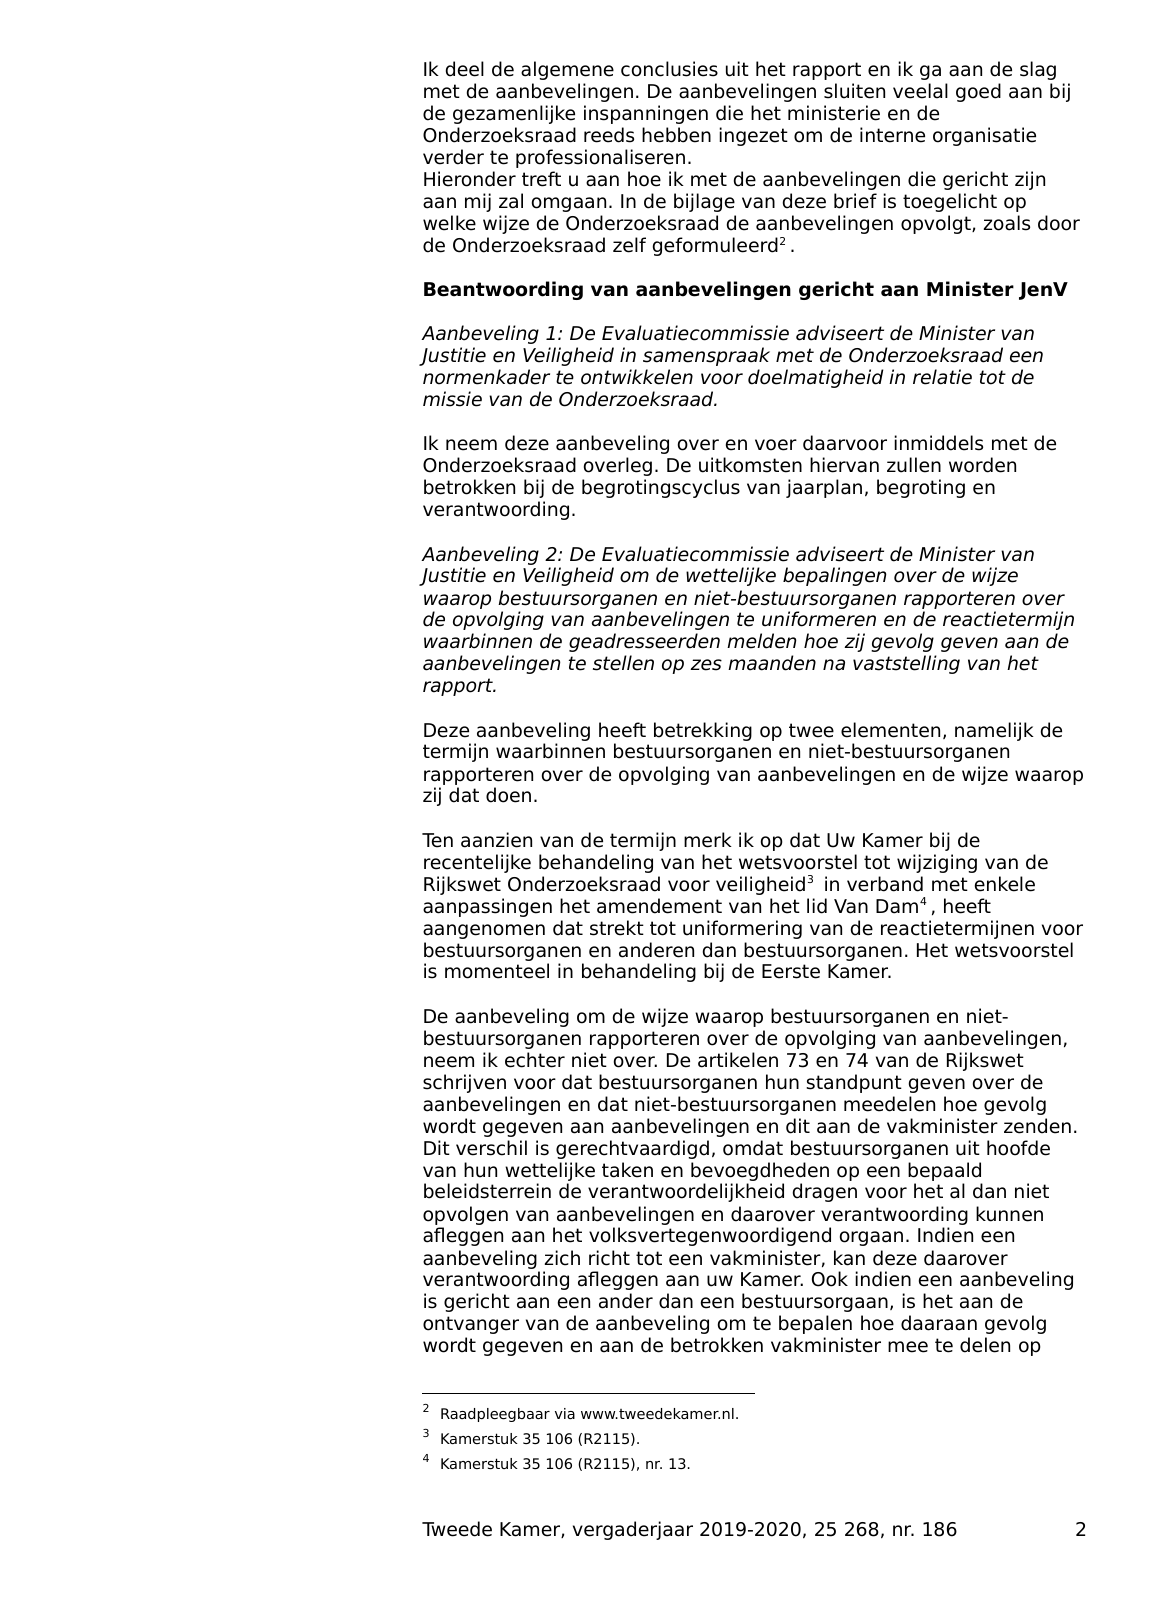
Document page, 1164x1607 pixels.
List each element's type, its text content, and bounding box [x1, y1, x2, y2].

text Ten aanzien van de termijn merk ik op dat Uw Kamer bij de recentelijke behandeling van het wetsvoorstel tot wijziging van de Rijkswet Onderzoeksraad voor veiligheid in verband met enkele aanpassingen het amendement van het lid Van Dam, heeft aangenomen dat strekt tot uniformering van de reactietermijnen voor bestuursorganen en anderen dan bestuursorganen. Het wetsvoorstel is momenteel in behandeling bij de Eerste Kamer. [422, 829, 1087, 983]
text Kamerstuk 35 106 (R2115), nr. 13. [422, 1452, 1087, 1474]
text Ik deel de algemene conclusies uit het rapport en ik ga aan de slag met de aanbevelingen. De aanbevelingen sluiten veelal goed aan bij de gezamenlijke inspanningen die het ministerie en de Onderzoeksraad reeds hebben ingezet om de interne organisatie verder te professionaliseren. [422, 59, 1087, 169]
text Deze aanbeveling heeft betrekking op twee elementen, namelijk de termijn waarbinnen bestuursorganen en niet-bestuursorganen rapporteren over de opvolging van aanbevelingen en de wijze waarop zij dat doen. [422, 719, 1087, 807]
text Ik neem deze aanbeveling over en voer daarvoor inmiddels met de Onderzoeksraad overleg. De uitkomsten hiervan zullen worden betrokken bij de begrotingscyclus van jaarplan, begroting en verantwoording. [422, 433, 1087, 521]
subtitle Beantwoording van aanbevelingen gericht aan Minister JenV [422, 279, 1087, 301]
text Raadpleegbaar via www.tweedekamer.nl. [422, 1402, 1087, 1424]
text Kamerstuk 35 106 (R2115). [422, 1427, 1087, 1449]
text De aanbeveling om de wijze waarop bestuursorganen en niet-bestuursorganen rapporteren over de opvolging van aanbevelingen, neem ik echter niet over. De artikelen 73 en 74 van de Rijkswet schrijven voor dat bestuursorganen hun standpunt geven over de aanbevelingen en dat niet-bestuursorganen meedelen hoe gevolg wordt gegeven aan aanbevelingen en dit aan de vakminister zenden. Dit verschil is gerechtvaardigd, omdat bestuursorganen uit hoofde van hun wettelijke taken en bevoegdheden op een bepaald beleidsterrein de verantwoordelijkheid dragen voor het al dan niet opvolgen van aanbevelingen en daarover verantwoording kunnen afleggen aan het volksvertegenwoordigend orgaan. Indien een aanbeveling zich richt tot een vakminister, kan deze daarover verantwoording afleggen aan uw Kamer. Ook indien een aanbeveling is gericht aan een ander dan een bestuursorgaan, is het aan de ontvanger van de aanbeveling om te bepalen hoe daaraan gevolg wordt gegeven en aan de betrokken vakminister mee te delen op [422, 1006, 1087, 1357]
text Hieronder treft u aan hoe ik met de aanbevelingen die gericht zijn aan mij zal omgaan. In de bijlage van deze brief is toegelicht op welke wijze de Onderzoeksraad de aanbevelingen opvolgt, zoals door de Onderzoeksraad zelf geformuleerd. [422, 169, 1087, 257]
text Aanbeveling 2: De Evaluatiecommissie adviseert de Minister van Justitie en Veiligheid om de wettelijke bepalingen over de wijze waarop bestuursorganen en niet-bestuursorganen rapporteren over de opvolging van aanbevelingen te uniformeren en de reactietermijn waarbinnen de geadresseerden melden hoe zij gevolg geven aan de aanbevelingen te stellen op zes maanden na vaststelling van het rapport. [422, 543, 1087, 697]
text Aanbeveling 1: De Evaluatiecommissie adviseert de Minister van Justitie en Veiligheid in samenspraak met de Onderzoeksraad een normenkader te ontwikkelen voor doelmatigheid in relatie tot de missie van de Onderzoeksraad. [422, 323, 1087, 411]
